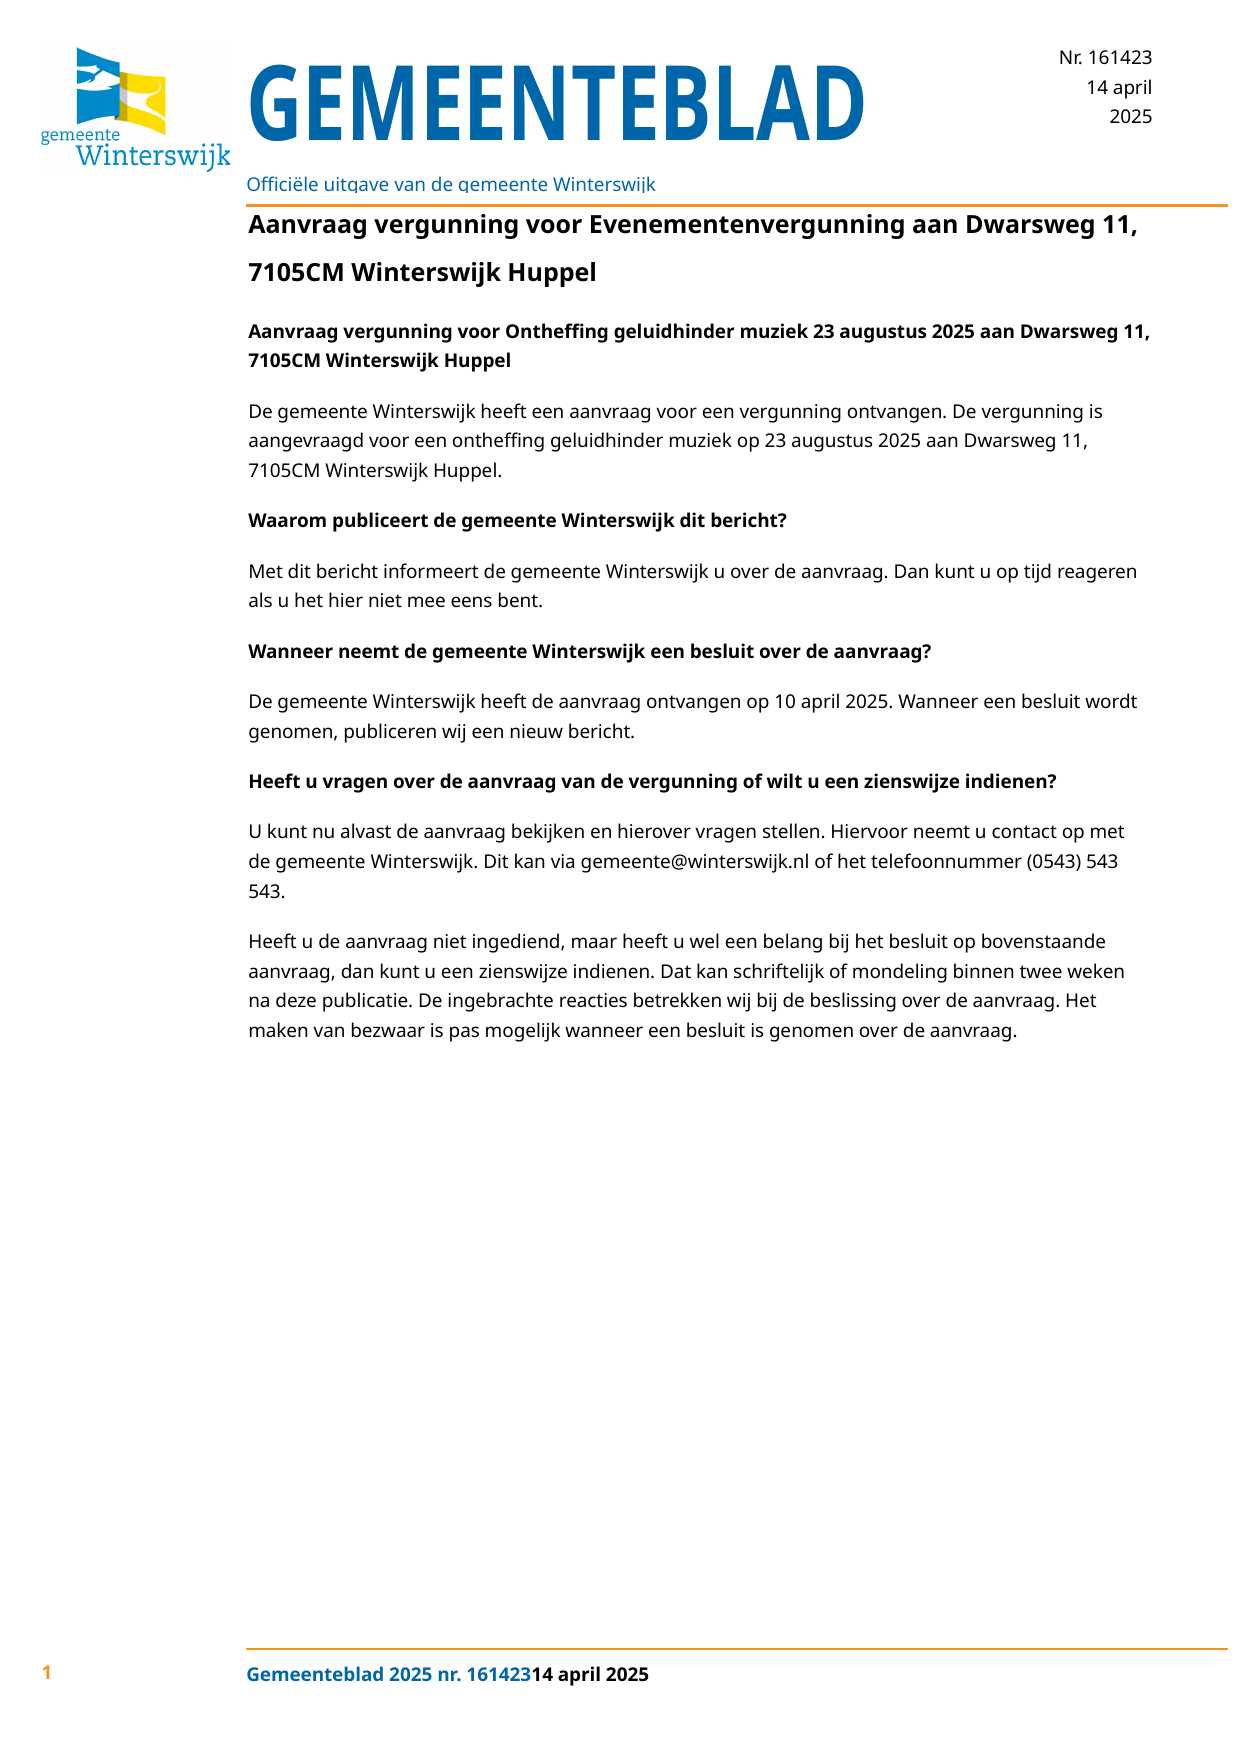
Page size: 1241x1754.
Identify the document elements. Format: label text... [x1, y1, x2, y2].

text Aanvraag vergunning voor Ontheffing geluidhinder muziek 23 augustus 2025 aan Dwarsweg 11, 7105CM Winterswijk Huppel [248, 318, 1152, 373]
text Met dit bericht informeert de gemeente Winterswijk u over de aanvraag. Dan kunt u op tijd reageren als u het hier niet mee eens bent. [248, 558, 1152, 613]
text De gemeente Winterswijk heeft een aanvraag voor een vergunning ontvangen. De vergunning is aangevraagd voor een ontheffing geluidhinder muziek op 23 augustus 2025 aan Dwarsweg 11, 7105CM Winterswijk Huppel. [248, 398, 1152, 483]
text Waarom publiceert de gemeente Winterswijk dit bericht? [248, 507, 1152, 533]
text Heeft u de aanvraag niet ingediend, maar heeft u wel een belang bij het besluit op bovenstaande aanvraag, dan kunt u een zienswijze indienen. Dat kan schriftelijk of mondeling binnen twee weken na deze publicatie. De ingebrachte reacties betrekken wij bij de beslissing over de aanvraag. Het maken van bezwaar is pas mogelijk wanneer een besluit is genomen over de aanvraag. [248, 928, 1152, 1043]
text De gemeente Winterswijk heeft de aanvraag ontvangen op 10 april 2025. Wanneer een besluit wordt genomen, publiceren wij een nieuw bericht. [248, 688, 1152, 744]
text Heeft u vragen over de aanvraag van de vergunning of wilt u een zienswijze indienen? [248, 768, 1152, 794]
picture [225, 153, 231, 162]
text Aanvraag vergunning voor Evenementenvergunning aan Dwarsweg 11, 7105CM Winterswijk Huppel [248, 207, 1152, 288]
picture [41, 47, 231, 172]
text U kunt nu alvast de aanvraag bekijken en hierover vragen stellen. Hiervoor neemt u contact op met de gemeente Winterswijk. Dit kan via gemeente@winterswijk.nl of het telefoonnummer (0543) 543 543. [248, 819, 1152, 904]
text Wanneer neemt de gemeente Winterswijk een besluit over de aanvraag? [248, 638, 1152, 664]
